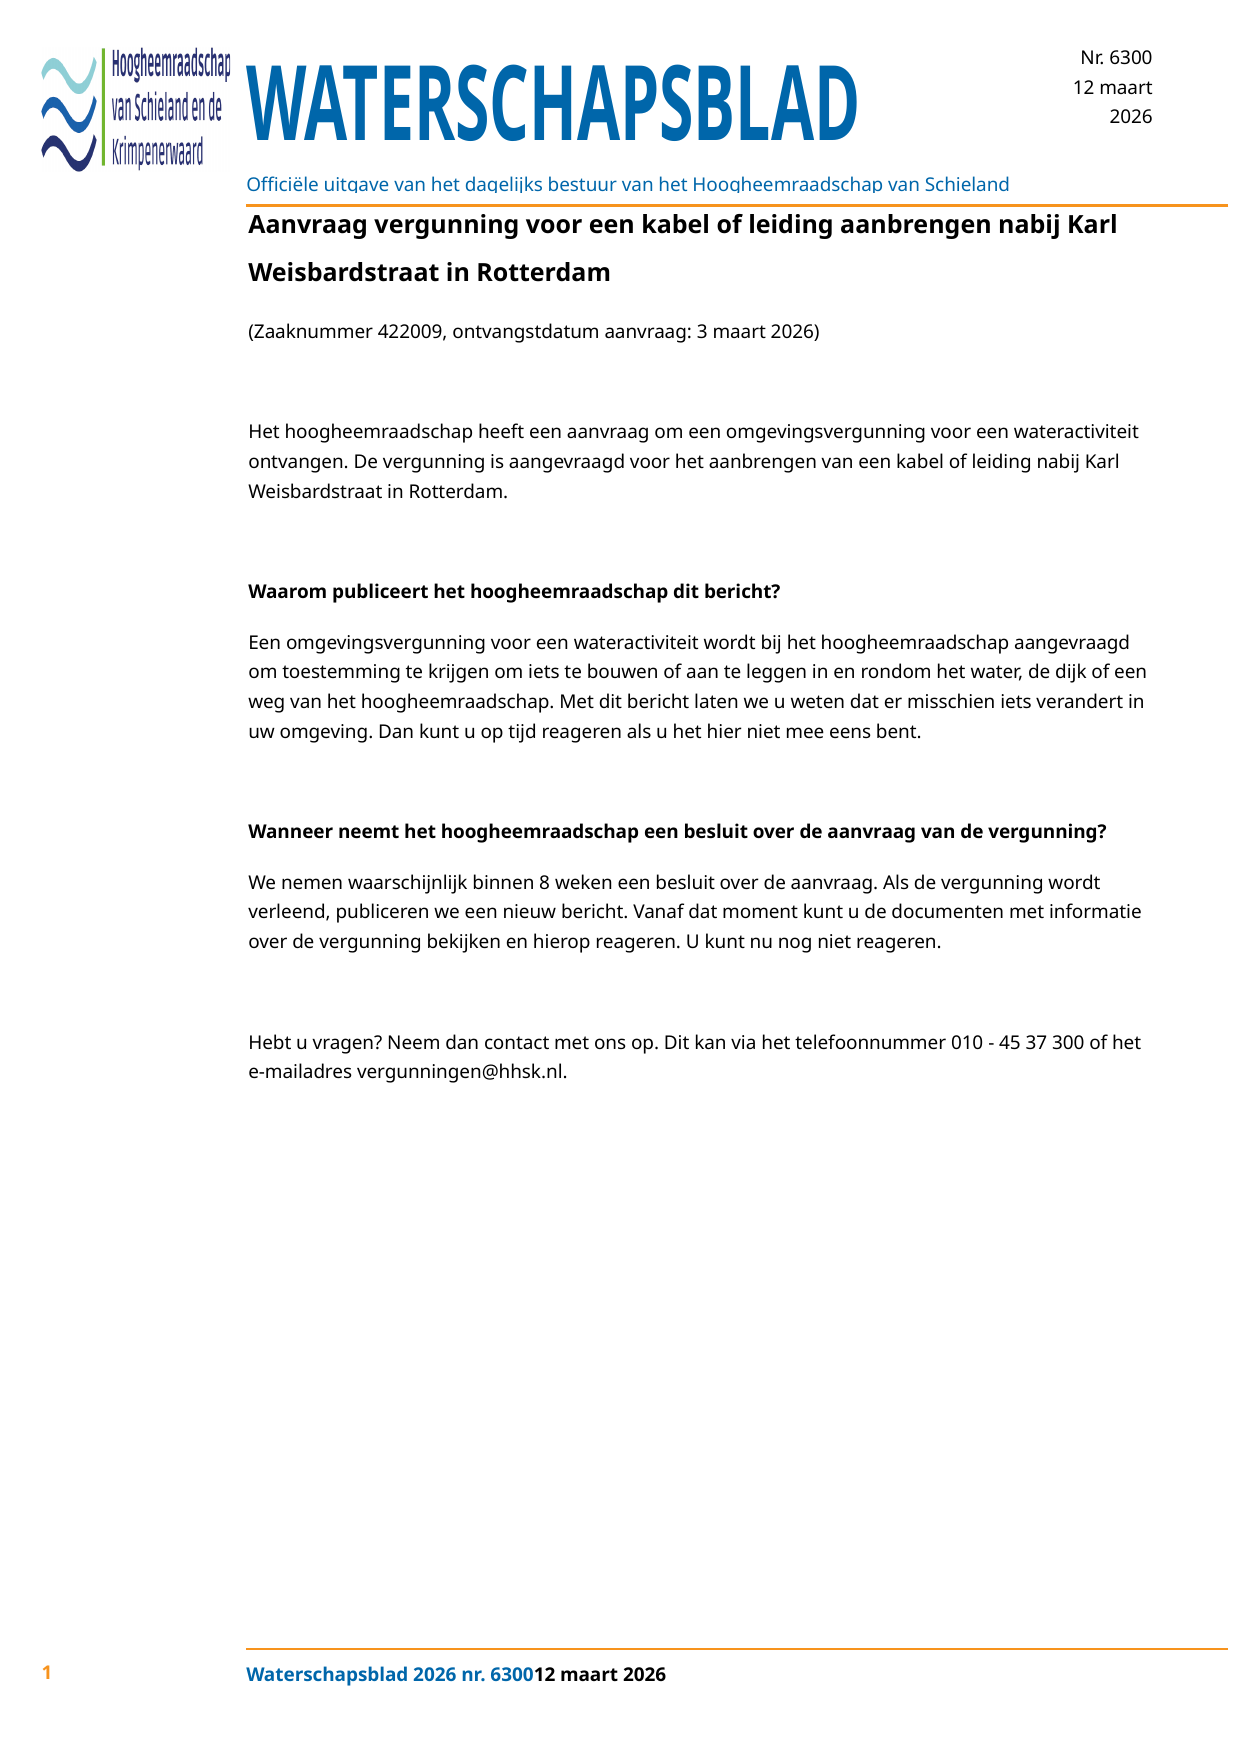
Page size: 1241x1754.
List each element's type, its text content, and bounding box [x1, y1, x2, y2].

text Wanneer neemt het hoogheemraadschap een besluit over de aanvraag van de vergunning? [248, 819, 1152, 844]
picture [41, 47, 231, 172]
text Het hoogheemraadschap heeft een aanvraag om een omgevingsvergunning voor een wateractiviteit ontvangen. De vergunning is aangevraagd voor het aanbrengen van een kabel of leiding nabij Karl Weisbardstraat in Rotterdam. [248, 419, 1152, 504]
text (Zaaknummer 422009, ontvangstdatum aanvraag: 3 maart 2026) [248, 318, 1152, 344]
text Hebt u vragen? Neem dan contact met ons op. Dit kan via het telefoonnummer 010 - 45 37 300 of het e-mailadres vergunningen@hhsk.nl. [248, 1029, 1152, 1084]
text Waarom publiceert het hoogheemraadschap dit bericht? [248, 579, 1152, 604]
text Een omgevingsvergunning voor een wateractiviteit wordt bij het hoogheemraadschap aangevraagd om toestemming te krijgen om iets te bouwen of aan te leggen in en rondom het water, de dijk of een weg van het hoogheemraadschap. Met dit bericht laten we u weten dat er misschien iets verandert in uw omgeving. Dan kunt u op tijd reageren als u het hier niet mee eens bent. [248, 629, 1152, 744]
text We nemen waarschijnlijk binnen 8 weken een besluit over de aanvraag. Als de vergunning wordt verleend, publiceren we een nieuw bericht. Vanaf dat moment kunt u de documenten met informatie over de vergunning bekijken en hierop reageren. U kunt nu nog niet reageren. [248, 869, 1152, 954]
text Aanvraag vergunning voor een kabel of leiding aanbrengen nabij Karl Weisbardstraat in Rotterdam [248, 207, 1152, 288]
